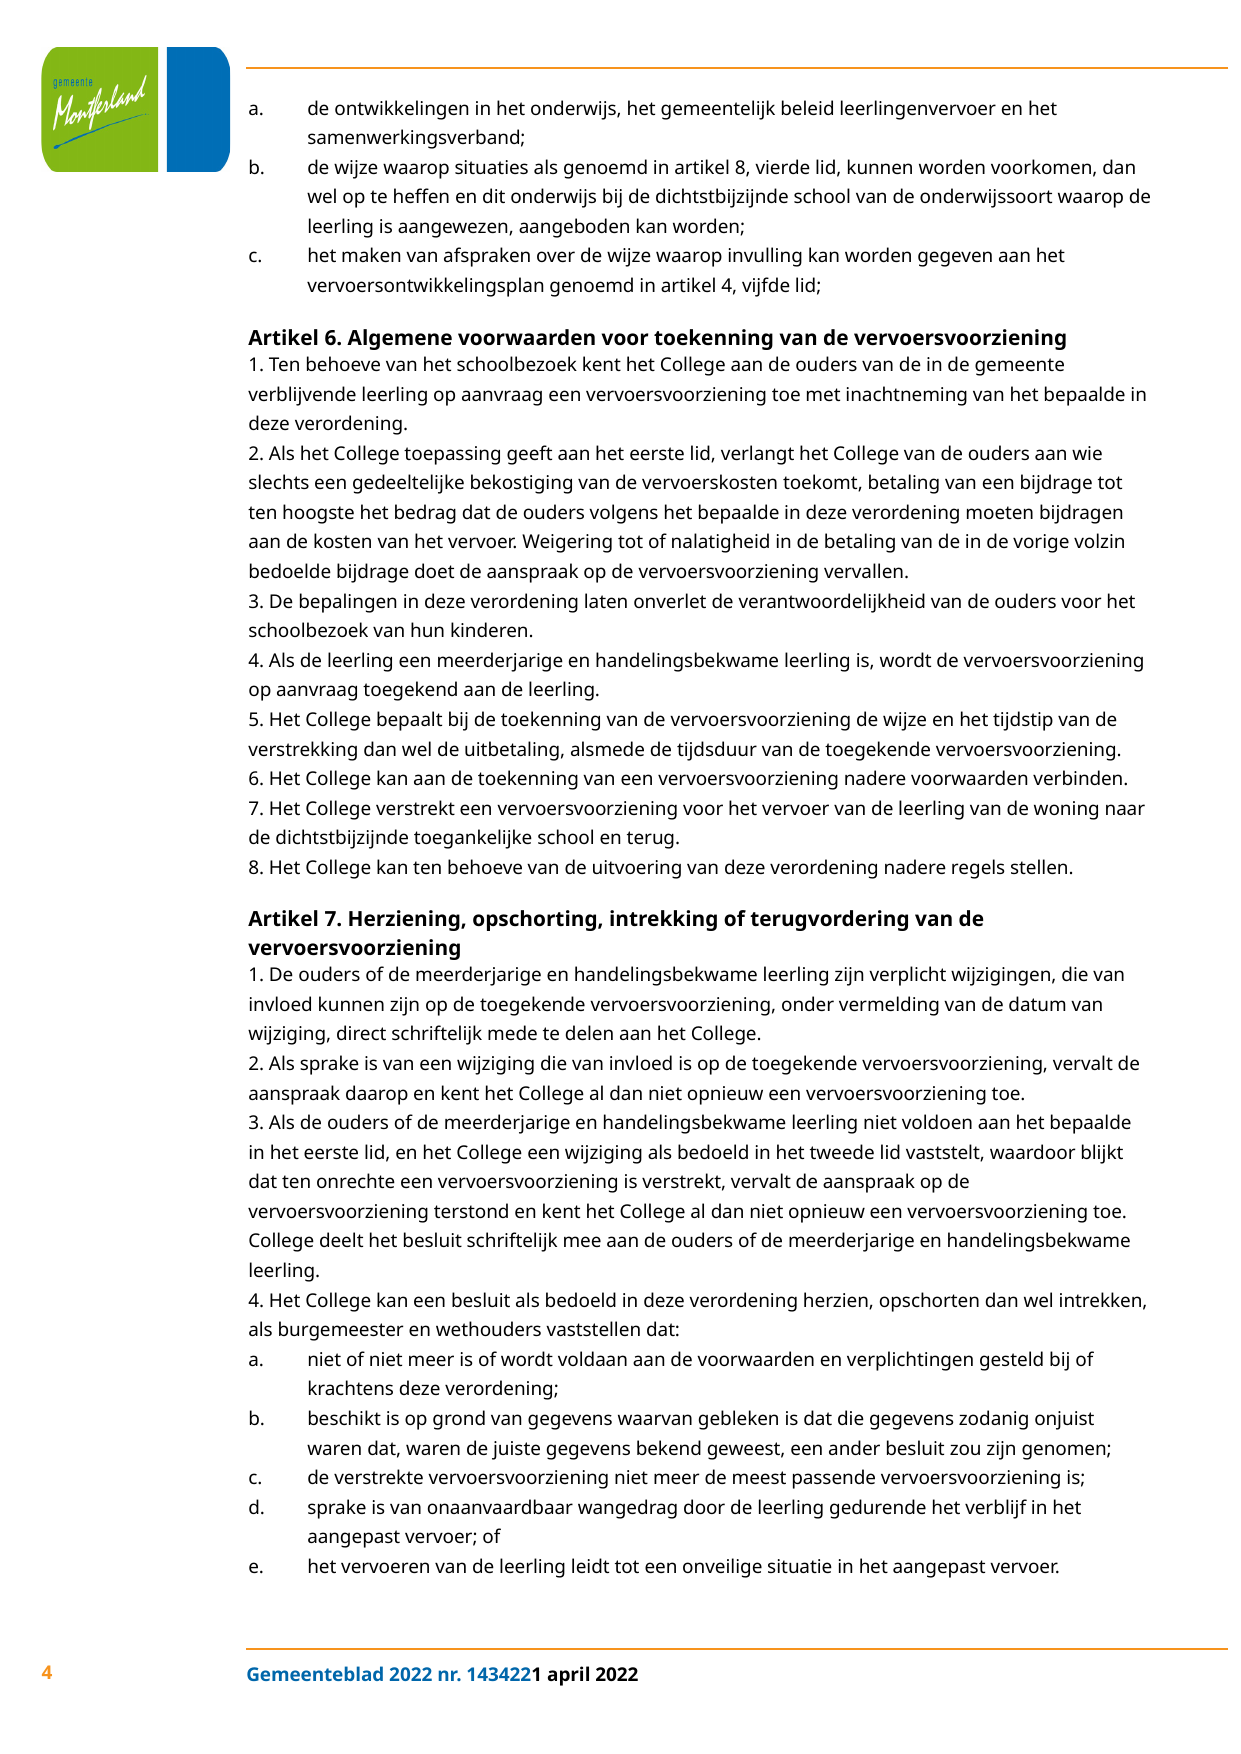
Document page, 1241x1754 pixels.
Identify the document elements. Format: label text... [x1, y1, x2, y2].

text 2. Als sprake is van een wijziging die van invloed is op de toegekende vervoersvoorziening, vervalt de aanspraak daarop en kent het College al dan niet opnieuw een vervoersvoorziening toe. [248, 1050, 1152, 1105]
text 3. De bepalingen in deze verordening laten onverlet de verantwoordelijkheid van de ouders voor het schoolbezoek van hun kinderen. [248, 588, 1152, 643]
text 3. Als de ouders of de meerderjarige en handelingsbekwame leerling niet voldoen aan het bepaalde in het eerste lid, en het College een wijziging als bedoeld in het tweede lid vaststelt, waardoor blijkt dat ten onrechte een vervoersvoorziening is verstrekt, vervalt de aanspraak op de vervoersvoorziening terstond en kent het College al dan niet opnieuw een vervoersvoorziening toe. College deelt het besluit schriftelijk mee aan de ouders of de meerderjarige en handelingsbekwame leerling. [248, 1109, 1152, 1283]
list het maken van afspraken over de wijze waarop invulling kan worden gegeven aan het vervoersontwikkelingsplan genoemd in artikel 4, vijfde lid; [248, 243, 1152, 298]
list niet of niet meer is of wordt voldaan aan de voorwaarden en verplichtingen gesteld bij of krachtens deze verordening; [248, 1346, 1152, 1401]
text Artikel 7. Herziening, opschorting, intrekking of terugvordering van de vervoersvoorziening [248, 904, 1152, 961]
text 1. De ouders of de meerderjarige en handelingsbekwame leerling zijn verplicht wijzigingen, die van invloed kunnen zijn op de toegekende vervoersvoorziening, onder vermelding van de datum van wijziging, direct schriftelijk mede te delen aan het College. [248, 961, 1152, 1046]
list de verstrekte vervoersvoorziening niet meer de meest passende vervoersvoorziening is; [248, 1464, 1152, 1490]
list het vervoeren van de leerling leidt tot een onveilige situatie in het aangepast vervoer. [248, 1553, 1152, 1579]
list beschikt is op grond van gegevens waarvan gebleken is dat die gegevens zodanig onjuist waren dat, waren de juiste gegevens bekend geweest, een ander besluit zou zijn genomen; [248, 1405, 1152, 1460]
text 8. Het College kan ten behoeve van de uitvoering van deze verordening nadere regels stellen. [248, 854, 1152, 880]
text 1. Ten behoeve van het schoolbezoek kent het College aan de ouders van de in de gemeente verblijvende leerling op aanvraag een vervoersvoorziening toe met inachtneming van het bepaalde in deze verordening. [248, 351, 1152, 436]
text Artikel 6. Algemene voorwaarden voor toekenning van de vervoersvoorziening [248, 323, 1152, 351]
text 6. Het College kan aan de toekenning van een vervoersvoorziening nadere voorwaarden verbinden. [248, 765, 1152, 791]
text 7. Het College verstrekt een vervoersvoorziening voor het vervoer van de leerling van de woning naar de dichtstbijzijnde toegankelijke school en terug. [248, 795, 1152, 850]
text 5. Het College bepaalt bij de toekenning van de vervoersvoorziening de wijze en het tijdstip van de verstrekking dan wel de uitbetaling, alsmede de tijdsduur van de toegekende vervoersvoorziening. [248, 706, 1152, 761]
text 4. Het College kan een besluit als bedoeld in deze verordening herzien, opschorten dan wel intrekken, als burgemeester en wethouders vaststellen dat: [248, 1287, 1152, 1342]
list sprake is van onaanvaardbaar wangedrag door de leerling gedurende het verblijf in het aangepast vervoer; of [248, 1494, 1152, 1549]
text 4. Als de leerling een meerderjarige en handelingsbekwame leerling is, wordt de vervoersvoorziening op aanvraag toegekend aan de leerling. [248, 647, 1152, 702]
list de ontwikkelingen in het onderwijs, het gemeentelijk beleid leerlingenvervoer en het samenwerkingsverband; [248, 95, 1152, 150]
list de wijze waarop situaties als genoemd in artikel 8, vierde lid, kunnen worden voorkomen, dan wel op te heffen en dit onderwijs bij de dichtstbijzijnde school van de onderwijssoort waarop de leerling is aangewezen, aangeboden kan worden; [248, 154, 1152, 239]
picture [41, 47, 231, 172]
text 2. Als het College toepassing geeft aan het eerste lid, verlangt het College van de ouders aan wie slechts een gedeeltelijke bekostiging van de vervoerskosten toekomt, betaling van een bijdrage tot ten hoogste het bedrag dat de ouders volgens het bepaalde in deze verordening moeten bijdragen aan de kosten van het vervoer. Weigering tot of nalatigheid in de betaling van de in de vorige volzin bedoelde bijdrage doet de aanspraak op de vervoersvoorziening vervallen. [248, 440, 1152, 584]
